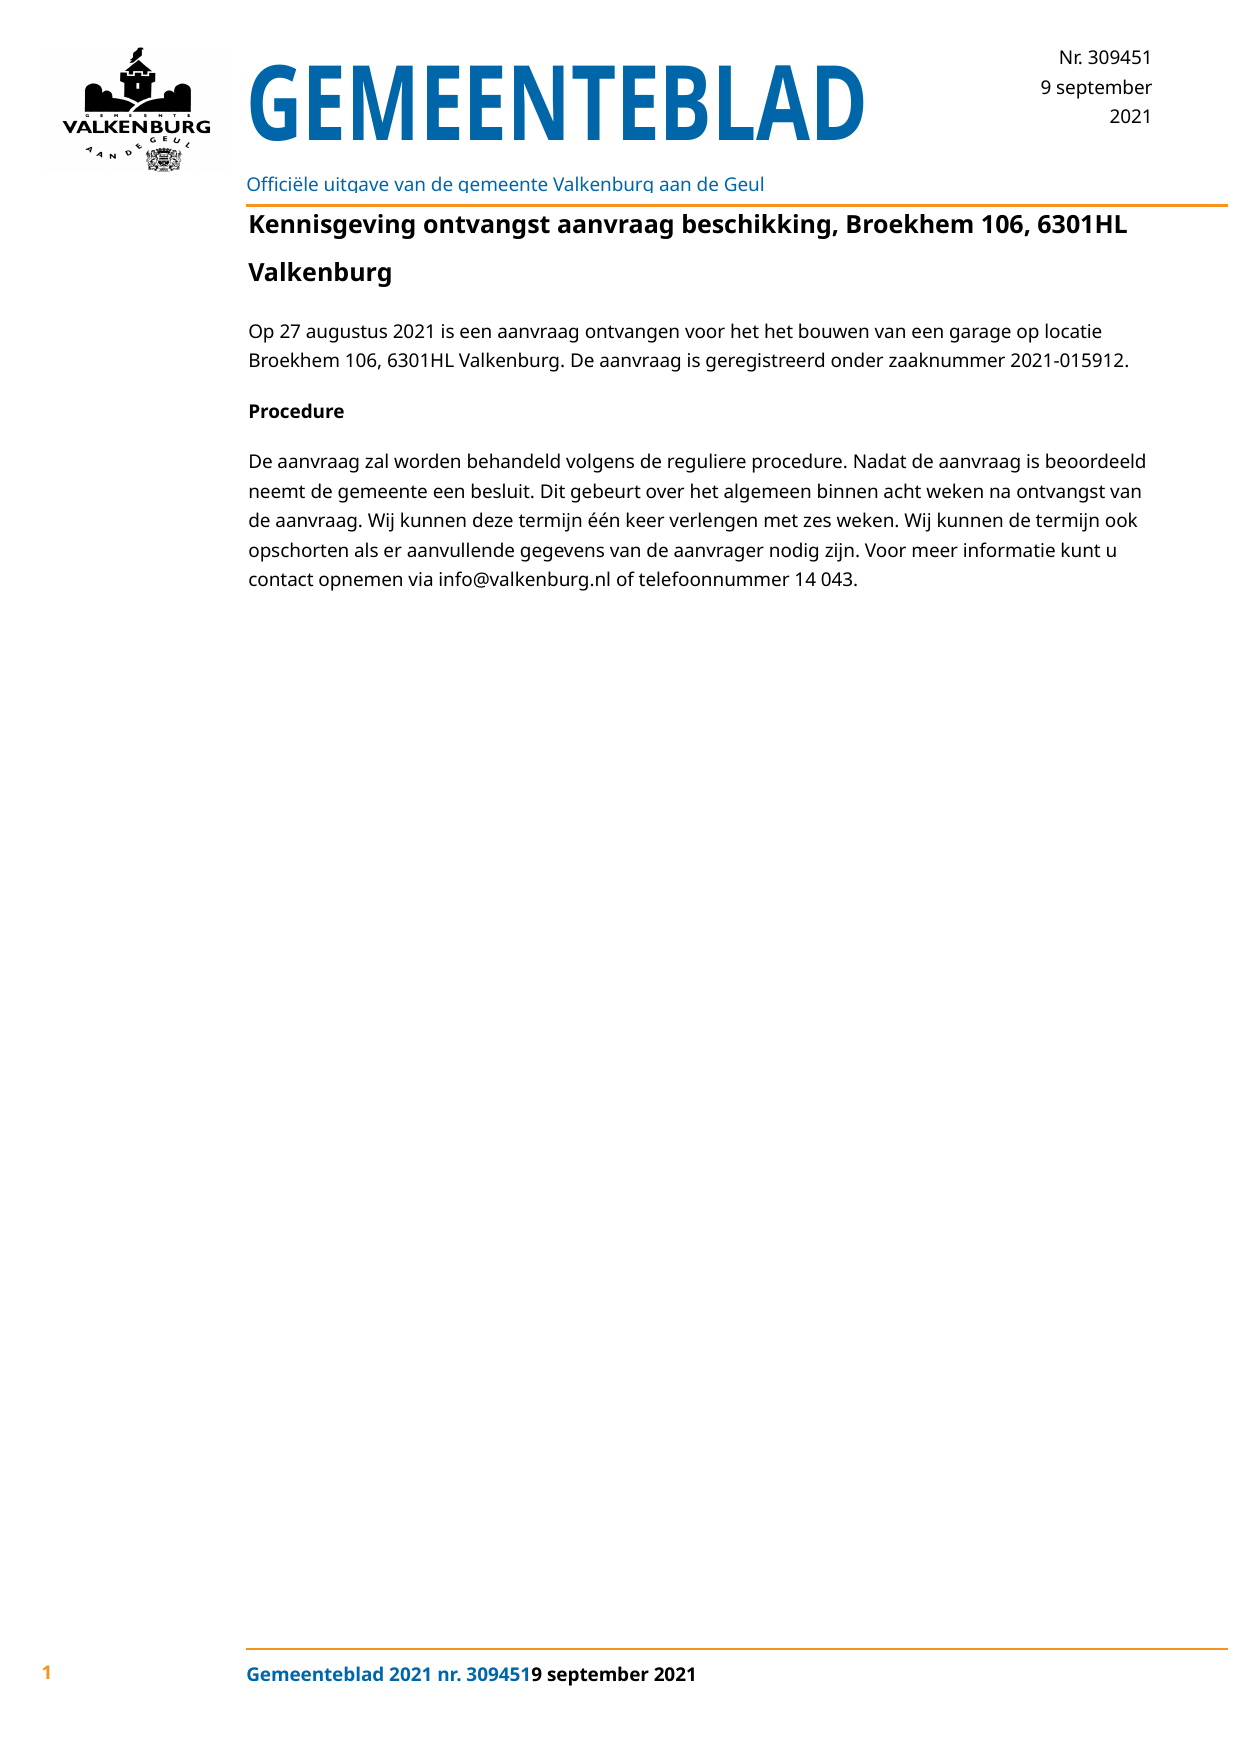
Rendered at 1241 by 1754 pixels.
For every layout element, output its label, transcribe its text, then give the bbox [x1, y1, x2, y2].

text Procedure [248, 398, 1152, 424]
text Kennisgeving ontvangst aanvraag beschikking, Broekhem 106, 6301HL Valkenburg [248, 207, 1152, 288]
text De aanvraag zal worden behandeld volgens de reguliere procedure. Nadat de aanvraag is beoordeeld neemt de gemeente een besluit. Dit gebeurt over het algemeen binnen acht weken na ontvangst van de aanvraag. Wij kunnen deze termijn één keer verlengen met zes weken. Wij kunnen de termijn ook opschorten als er aanvullende gegevens van de aanvrager nodig zijn. Voor meer informatie kunt u contact opnemen via info@valkenburg.nl of telefoonnummer 14 043. [248, 448, 1152, 592]
text Op 27 augustus 2021 is een aanvraag ontvangen voor het het bouwen van een garage op locatie Broekhem 106, 6301HL Valkenburg. De aanvraag is geregistreerd onder zaaknummer 2021-015912. [248, 318, 1152, 373]
picture [41, 47, 231, 172]
